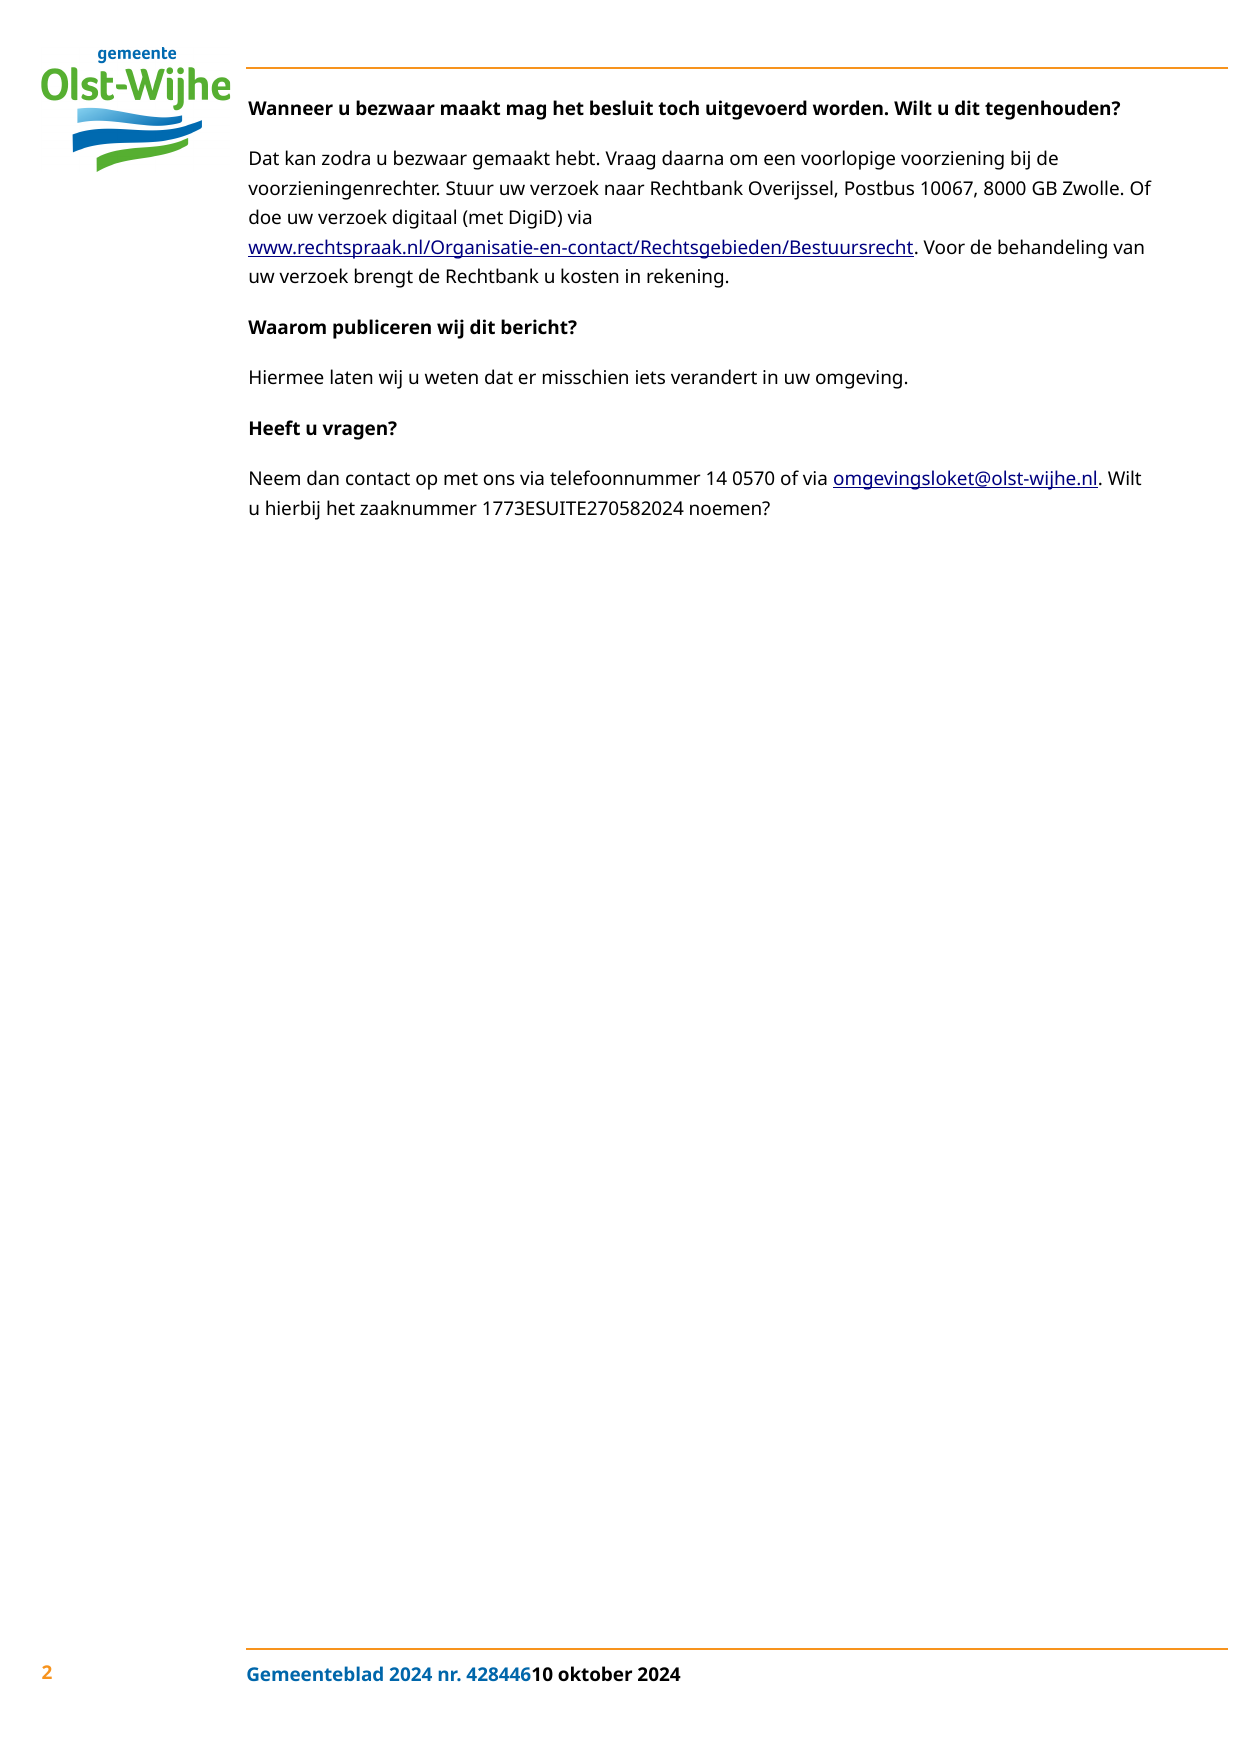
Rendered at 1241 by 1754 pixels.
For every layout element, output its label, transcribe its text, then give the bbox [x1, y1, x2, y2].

text Heeft u vragen? [248, 415, 1152, 441]
text Dat kan zodra u bezwaar gemaakt hebt. Vraag daarna om een voorlopige voorziening bij de voorzieningenrechter. Stuur uw verzoek naar Rechtbank Overijssel, Postbus 10067, 8000 GB Zwolle. Of doe uw verzoek digitaal (met DigiD) via www.rechtspraak.nl/Organisatie-en-contact/Rechtsgebieden/Bestuursrecht. Voor de behandeling van uw verzoek brengt de Rechtbank u kosten in rekening. [248, 145, 1152, 289]
picture [41, 47, 231, 172]
text Waarom publiceren wij dit bericht? [248, 314, 1152, 340]
text Wanneer u bezwaar maakt mag het besluit toch uitgevoerd worden. Wilt u dit tegenhouden? [248, 95, 1152, 121]
text Hiermee laten wij u weten dat er misschien iets verandert in uw omgeving. [248, 364, 1152, 390]
text Neem dan contact op met ons via telefoonnummer 14 0570 of via omgevingsloket@olst-wijhe.nl. Wilt u hierbij het zaaknummer 1773ESUITE270582024 noemen? [248, 465, 1152, 521]
